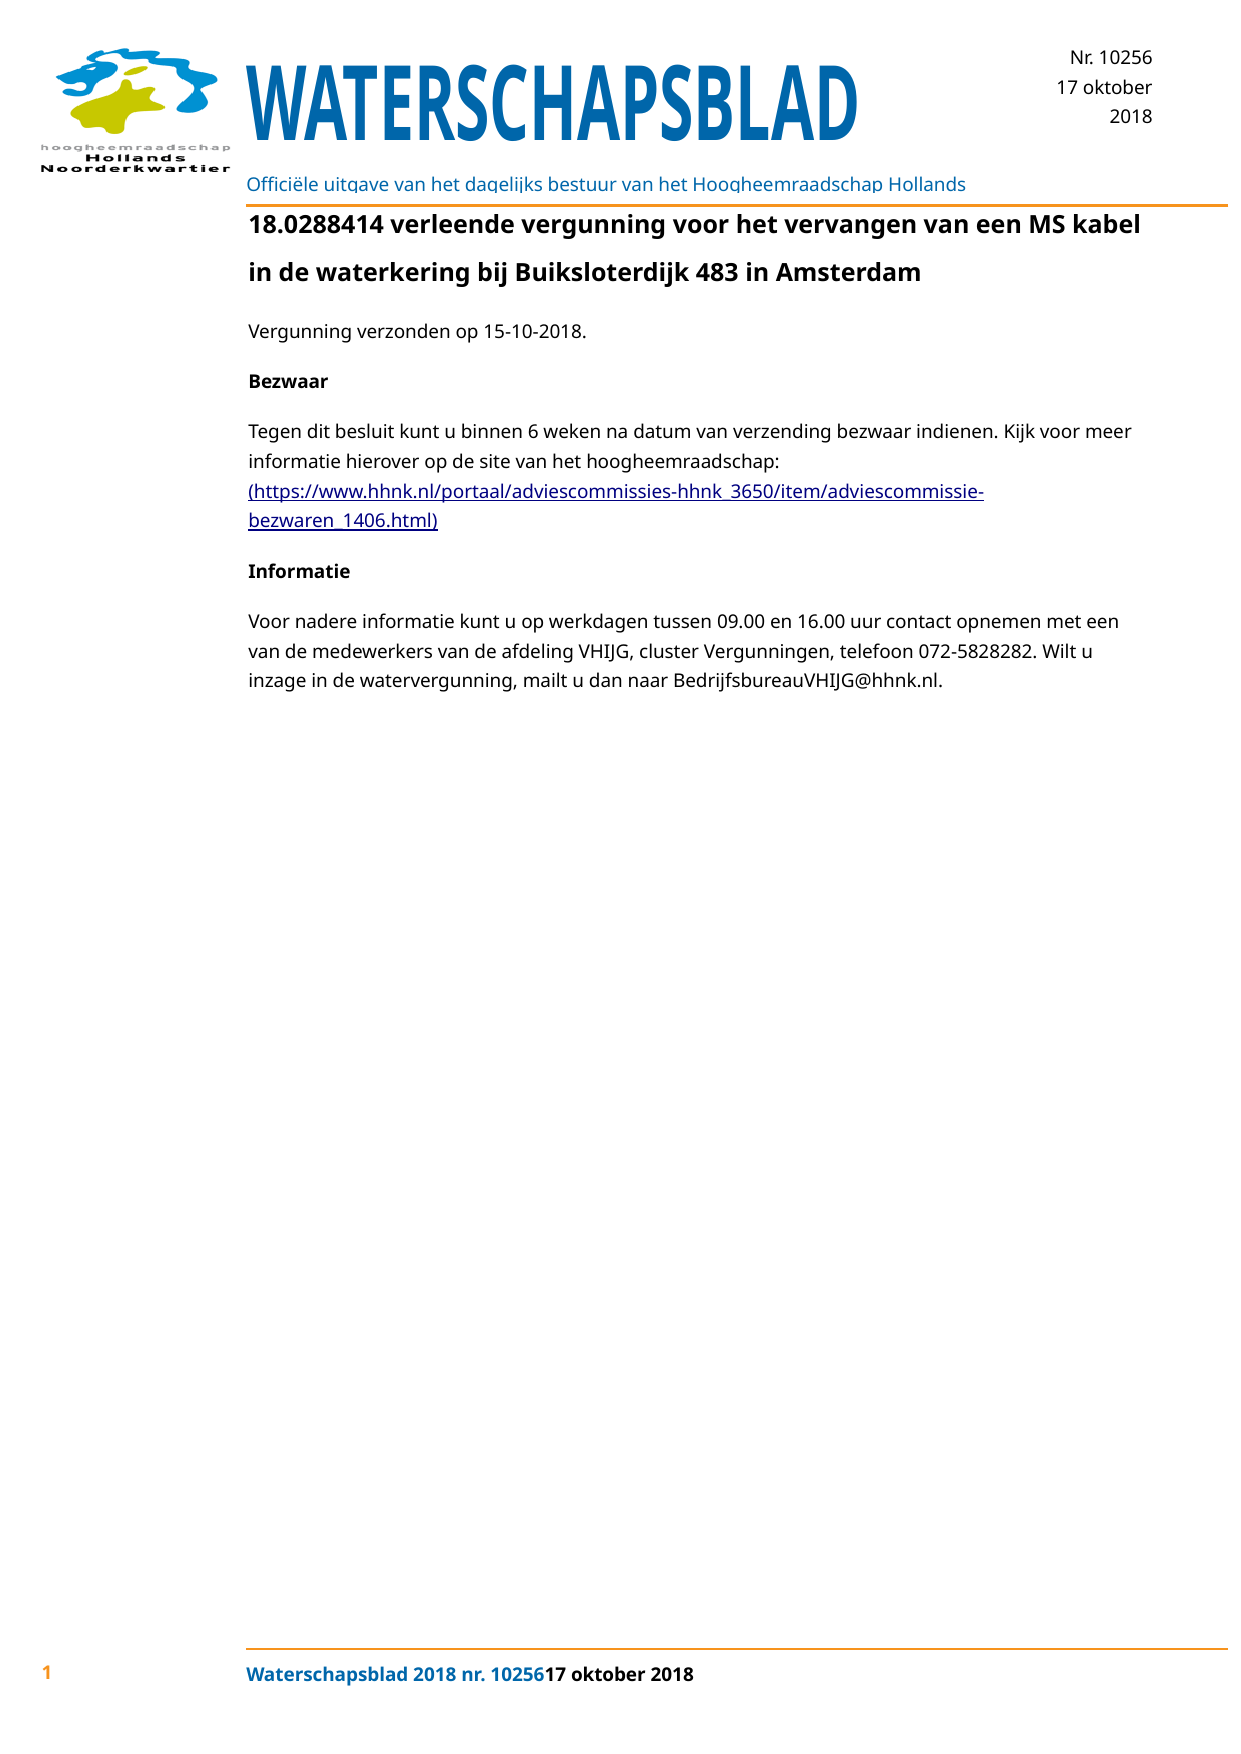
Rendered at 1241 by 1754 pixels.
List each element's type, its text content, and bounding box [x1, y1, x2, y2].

text Vergunning verzonden op 15-10-2018. [248, 318, 1152, 344]
text Tegen dit besluit kunt u binnen 6 weken na datum van verzending bezwaar indienen. Kijk voor meer informatie hierover op de site van het hoogheemraadschap: (https://www.hhnk.nl/portaal/adviescommissies-hhnk_3650/item/adviescommissie-bezwaren_1406.html) [248, 419, 1152, 533]
text Bezwaar [248, 368, 1152, 394]
picture [41, 47, 231, 172]
text 18.0288414 verleende vergunning voor het vervangen van een MS kabel in de waterkering bij Buiksloterdijk 483 in Amsterdam [248, 207, 1152, 288]
text Voor nadere informatie kunt u op werkdagen tussen 09.00 en 16.00 uur contact opnemen met een van de medewerkers van de afdeling VHIJG, cluster Vergunningen, telefoon 072-5828282. Wilt u inzage in de watervergunning, mailt u dan naar BedrijfsbureauVHIJG@hhnk.nl. [248, 608, 1152, 693]
text Informatie [248, 558, 1152, 584]
